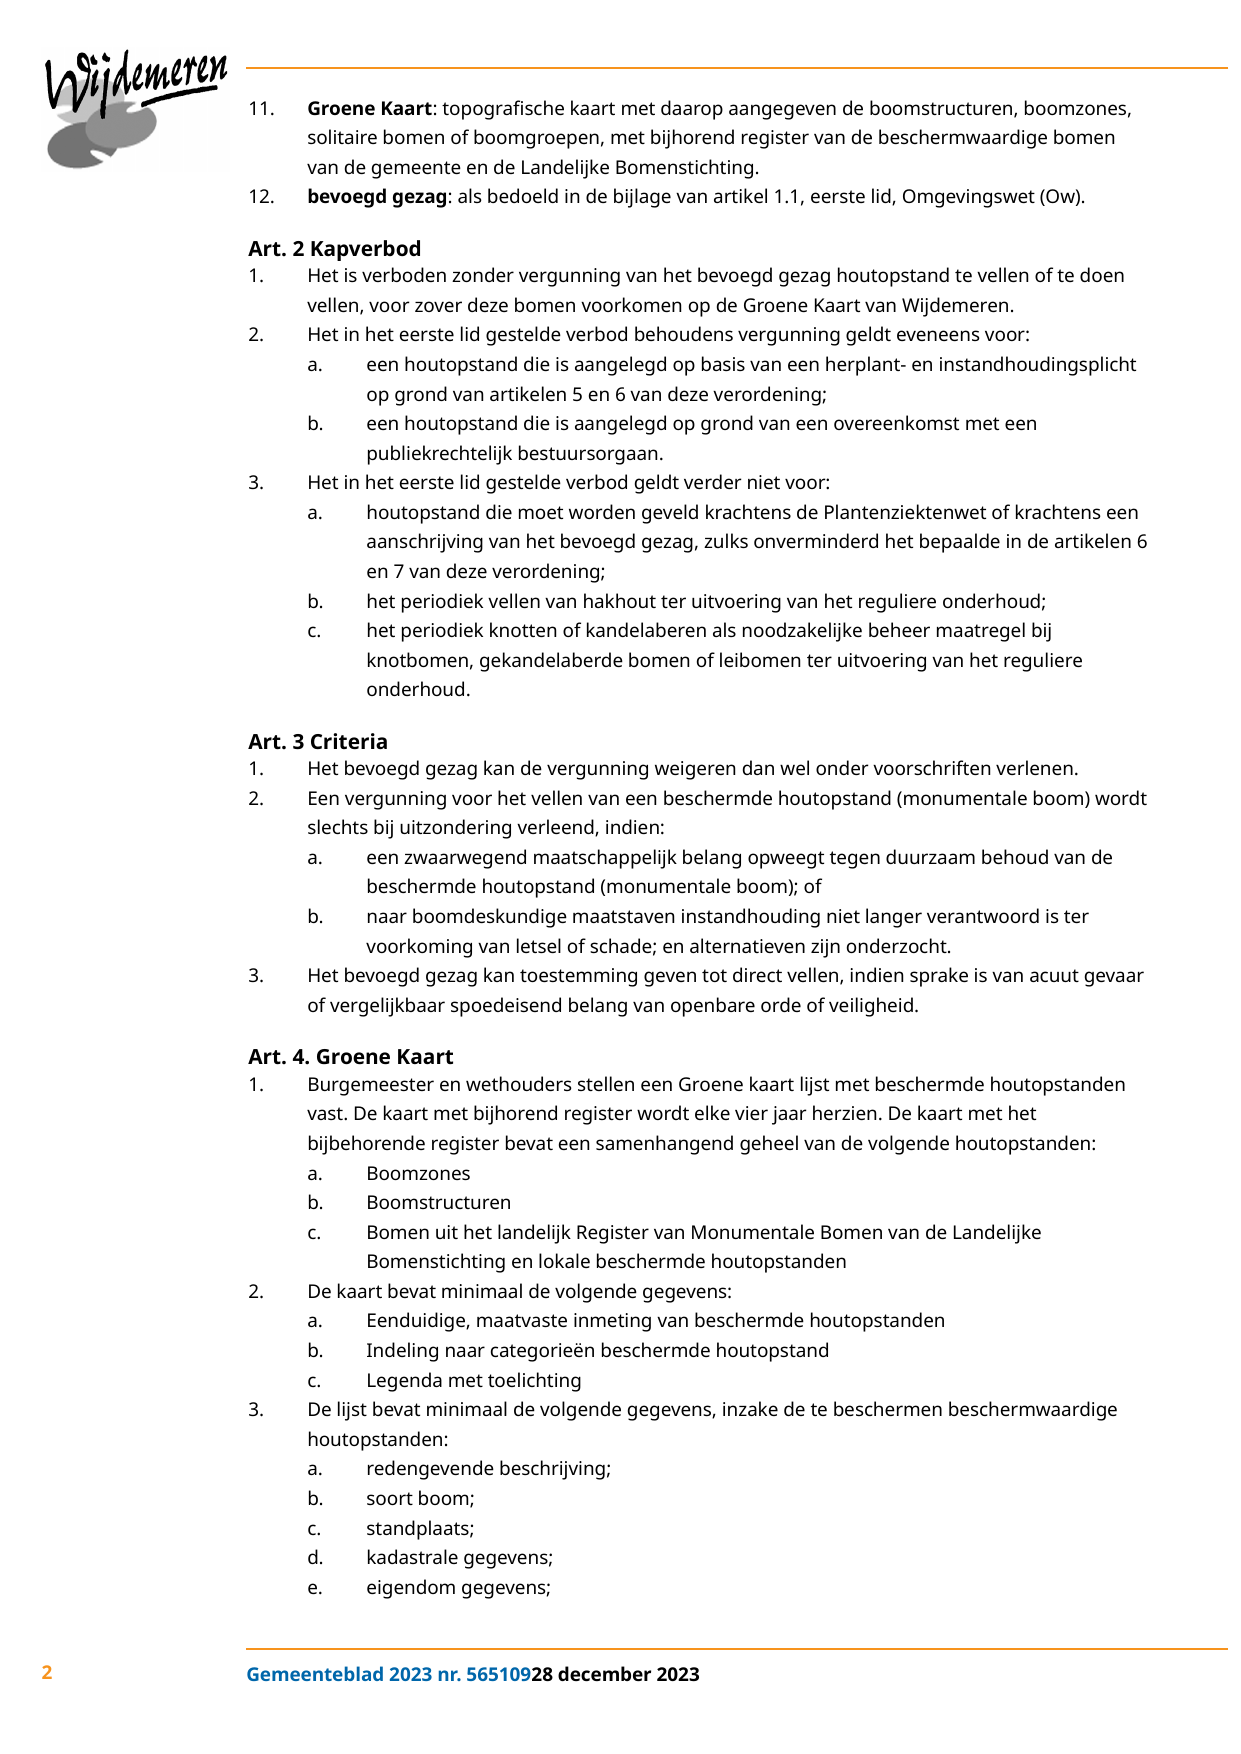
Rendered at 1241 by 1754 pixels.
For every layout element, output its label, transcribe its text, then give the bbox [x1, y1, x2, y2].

list houtopstand die moet worden geveld krachtens de Plantenziektenwet of krachtens een aanschrijving van het bevoegd gezag, zulks onverminderd het bepaalde in de artikelen 6 en 7 van deze verordening; [307, 499, 1152, 584]
list Het bevoegd gezag kan toestemming geven tot direct vellen, indien sprake is van acuut gevaar of vergelijkbaar spoedeisend belang van openbare orde of veiligheid. [248, 962, 1152, 1018]
list Boomzones [307, 1160, 1152, 1185]
list soort boom; [307, 1485, 1152, 1511]
list Indeling naar categorieën beschermde houtopstand [307, 1337, 1152, 1363]
text Art. 3 Criteria [248, 727, 1152, 755]
list kadastrale gegevens; [307, 1544, 1152, 1570]
list eigendom gegevens; [307, 1574, 1152, 1599]
list het periodiek knotten of kandelaberen als noodzakelijke beheer maatregel bij knotbomen, gekandelaberde bomen of leibomen ter uitvoering van het reguliere onderhoud. [307, 617, 1152, 702]
list De lijst bevat minimaal de volgende gegevens, inzake de te beschermen beschermwaardige houtopstanden: [248, 1396, 1152, 1452]
list het periodiek vellen van hakhout ter uitvoering van het reguliere onderhoud; [307, 588, 1152, 613]
list een houtopstand die is aangelegd op grond van een overeenkomst met een publiekrechtelijk bestuursorgaan. [307, 410, 1152, 466]
list standplaats; [307, 1515, 1152, 1540]
list Het is verboden zonder vergunning van het bevoegd gezag houtopstand te vellen of te doen vellen, voor zover deze bomen voorkomen op de Groene Kaart van Wijdemeren. [248, 262, 1152, 318]
list Het in het eerste lid gestelde verbod geldt verder niet voor: [248, 469, 1152, 495]
text Art. 4. Groene Kaart [248, 1042, 1152, 1071]
list Eenduidige, maatvaste inmeting van beschermde houtopstanden [307, 1308, 1152, 1333]
text Art. 2 Kapverbod [248, 234, 1152, 262]
picture [41, 47, 231, 172]
list een zwaarwegend maatschappelijk belang opweegt tegen duurzaam behoud van de beschermde houtopstand (monumentale boom); of [307, 844, 1152, 899]
list Legenda met toelichting [307, 1367, 1152, 1392]
list redengevende beschrijving; [307, 1456, 1152, 1481]
list De kaart bevat minimaal de volgende gegevens: [248, 1278, 1152, 1304]
list een houtopstand die is aangelegd op basis van een herplant- en instandhoudingsplicht op grond van artikelen 5 en 6 van deze verordening; [307, 351, 1152, 406]
list Bomen uit het landelijk Register van Monumentale Bomen van de Landelijke Bomenstichting en lokale beschermde houtopstanden [307, 1219, 1152, 1274]
list Het bevoegd gezag kan de vergunning weigeren dan wel onder voorschriften verlenen. [248, 755, 1152, 781]
list Burgemeester en wethouders stellen een Groene kaart lijst met beschermde houtopstanden vast. De kaart met bijhorend register wordt elke vier jaar herzien. De kaart met het bijbehorende register bevat een samenhangend geheel van de volgende houtopstanden: [248, 1071, 1152, 1156]
list bevoegd gezag: als bedoeld in de bijlage van artikel 1.1, eerste lid, Omgevingswet (Ow). [248, 183, 1152, 209]
list Boomstructuren [307, 1189, 1152, 1215]
list Groene Kaart: topografische kaart met daarop aangegeven de boomstructuren, boomzones, solitaire bomen of boomgroepen, met bijhorend register van de beschermwaardige bomen van de gemeente en de Landelijke Bomenstichting. [248, 95, 1152, 180]
list Het in het eerste lid gestelde verbod behoudens vergunning geldt eveneens voor: [248, 322, 1152, 347]
list Een vergunning voor het vellen van een beschermde houtopstand (monumentale boom) wordt slechts bij uitzondering verleend, indien: [248, 785, 1152, 840]
list naar boomdeskundige maatstaven instandhouding niet langer verantwoord is ter voorkoming van letsel of schade; en alternatieven zijn onderzocht. [307, 903, 1152, 959]
